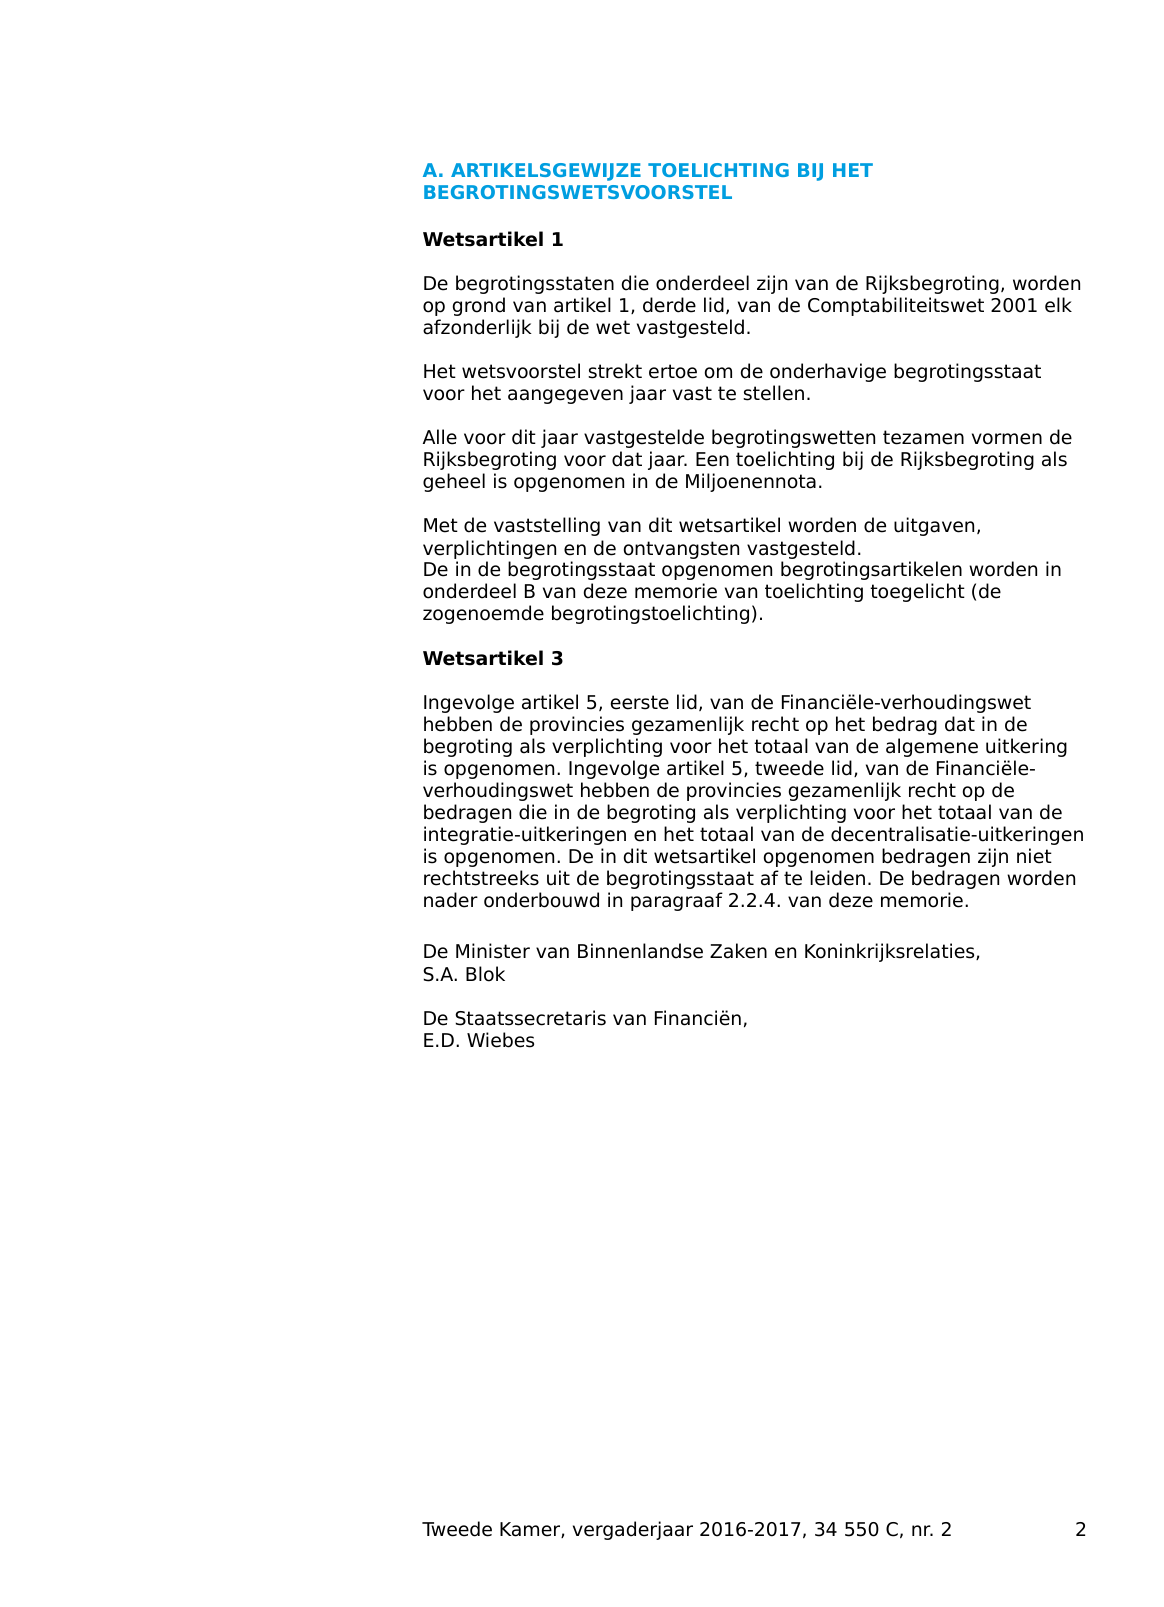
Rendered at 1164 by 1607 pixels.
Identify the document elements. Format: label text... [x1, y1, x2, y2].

text De begrotingsstaten die onderdeel zijn van de Rijksbegroting, worden op grond van artikel 1, derde lid, van de Comptabiliteitswet 2001 elk afzonderlijk bij de wet vastgesteld. [422, 273, 1087, 339]
text Alle voor dit jaar vastgestelde begrotingswetten tezamen vormen de Rijksbegroting voor dat jaar. Een toelichting bij de Rijksbegroting als geheel is opgenomen in de Miljoenennota. [422, 427, 1087, 493]
subtitle Wetsartikel 3 [422, 647, 1087, 669]
subtitle A. ARTIKELSGEWIJZE TOELICHTING BIJ HET BEGROTINGSWETSVOORSTEL [422, 160, 1087, 204]
text De in de begrotingsstaat opgenomen begrotingsartikelen worden in onderdeel B van deze memorie van toelichting toegelicht (de zogenoemde begrotingstoelichting). [422, 559, 1087, 625]
subtitle Wetsartikel 1 [422, 229, 1087, 251]
text Met de vaststelling van dit wetsartikel worden de uitgaven, verplichtingen en de ontvangsten vastgesteld. [422, 515, 1087, 559]
text Het wetsvoorstel strekt ertoe om de onderhavige begrotingsstaat voor het aangegeven jaar vast te stellen. [422, 361, 1087, 405]
text Ingevolge artikel 5, eerste lid, van de Financiële-verhoudingswet hebben de provincies gezamenlijk recht op het bedrag dat in de begroting als verplichting voor het totaal van de algemene uitkering is opgenomen. Ingevolge artikel 5, tweede lid, van de Financiële-verhoudingswet hebben de provincies gezamenlijk recht op de bedragen die in de begroting als verplichting voor het totaal van de integratie-uitkeringen en het totaal van de decentralisatie-uitkeringen is opgenomen. De in dit wetsartikel opgenomen bedragen zijn niet rechtstreeks uit de begrotingsstaat af te leiden. De bedragen worden nader onderbouwd in paragraaf 2.2.4. van deze memorie. [422, 692, 1087, 911]
text De Staatssecretaris van Financiën, E.D. Wiebes [422, 1008, 1087, 1052]
text De Minister van Binnenlandse Zaken en Koninkrijksrelaties, S.A. Blok [422, 941, 1087, 985]
